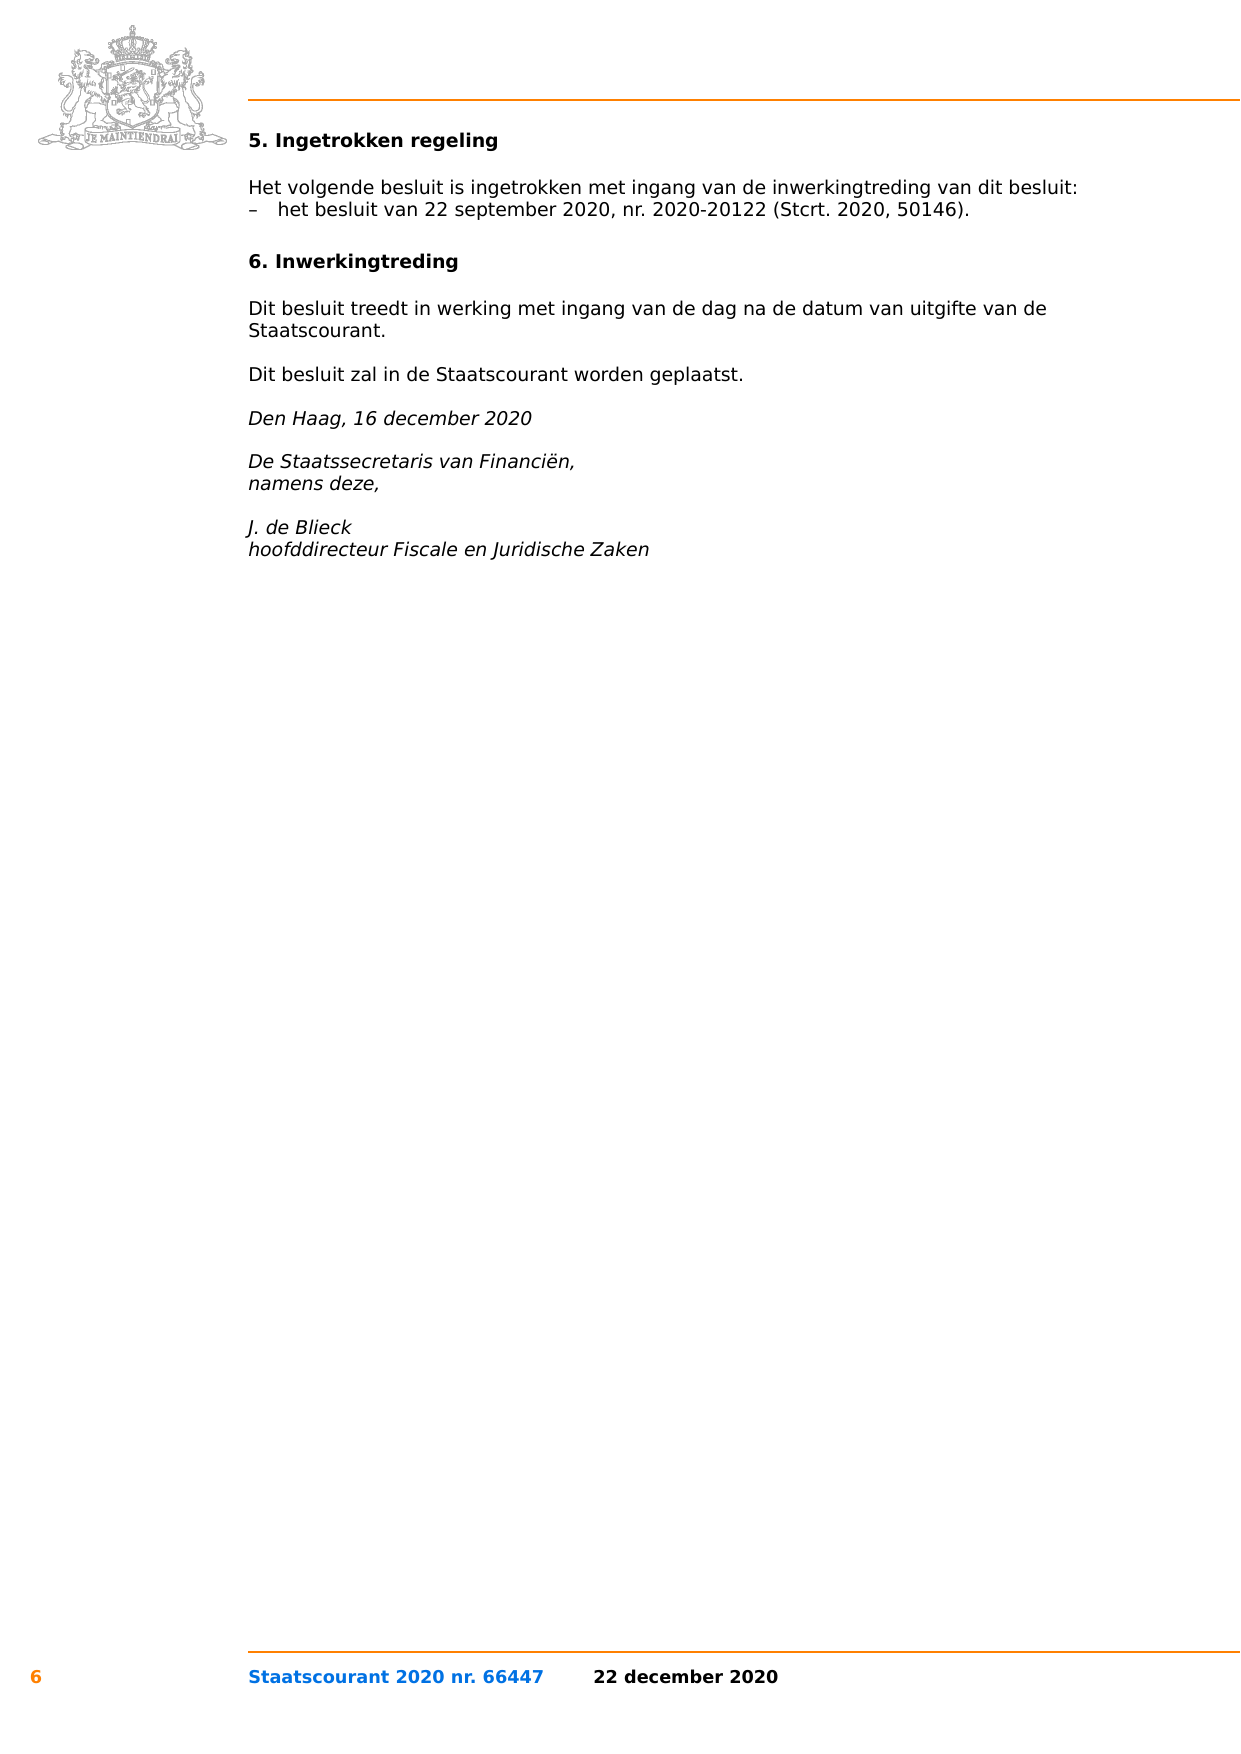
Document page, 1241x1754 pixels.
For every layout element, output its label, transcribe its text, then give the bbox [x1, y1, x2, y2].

text Dit besluit zal in de Staatscourant worden geplaatst. [248, 364, 1163, 386]
text De Staatssecretaris van Financiën, namens deze, J. de Blieck hoofddirecteur Fiscale en Juridische Zaken [248, 451, 1163, 561]
text Dit besluit treedt in werking met ingang van de dag na de datum van uitgifte van de Staatscourant. [248, 298, 1163, 342]
subtitle 6. Inwerkingtreding [248, 251, 1163, 273]
text – het besluit van 22 september 2020, nr. 2020-20122 (Stcrt. 2020, 50146). [248, 199, 1163, 221]
subtitle 5. Ingetrokken regeling [248, 130, 1163, 152]
picture [38, 25, 227, 150]
text Het volgende besluit is ingetrokken met ingang van de inwerkingtreding van dit besluit: [248, 177, 1163, 199]
text Den Haag, 16 december 2020 [248, 407, 1163, 429]
